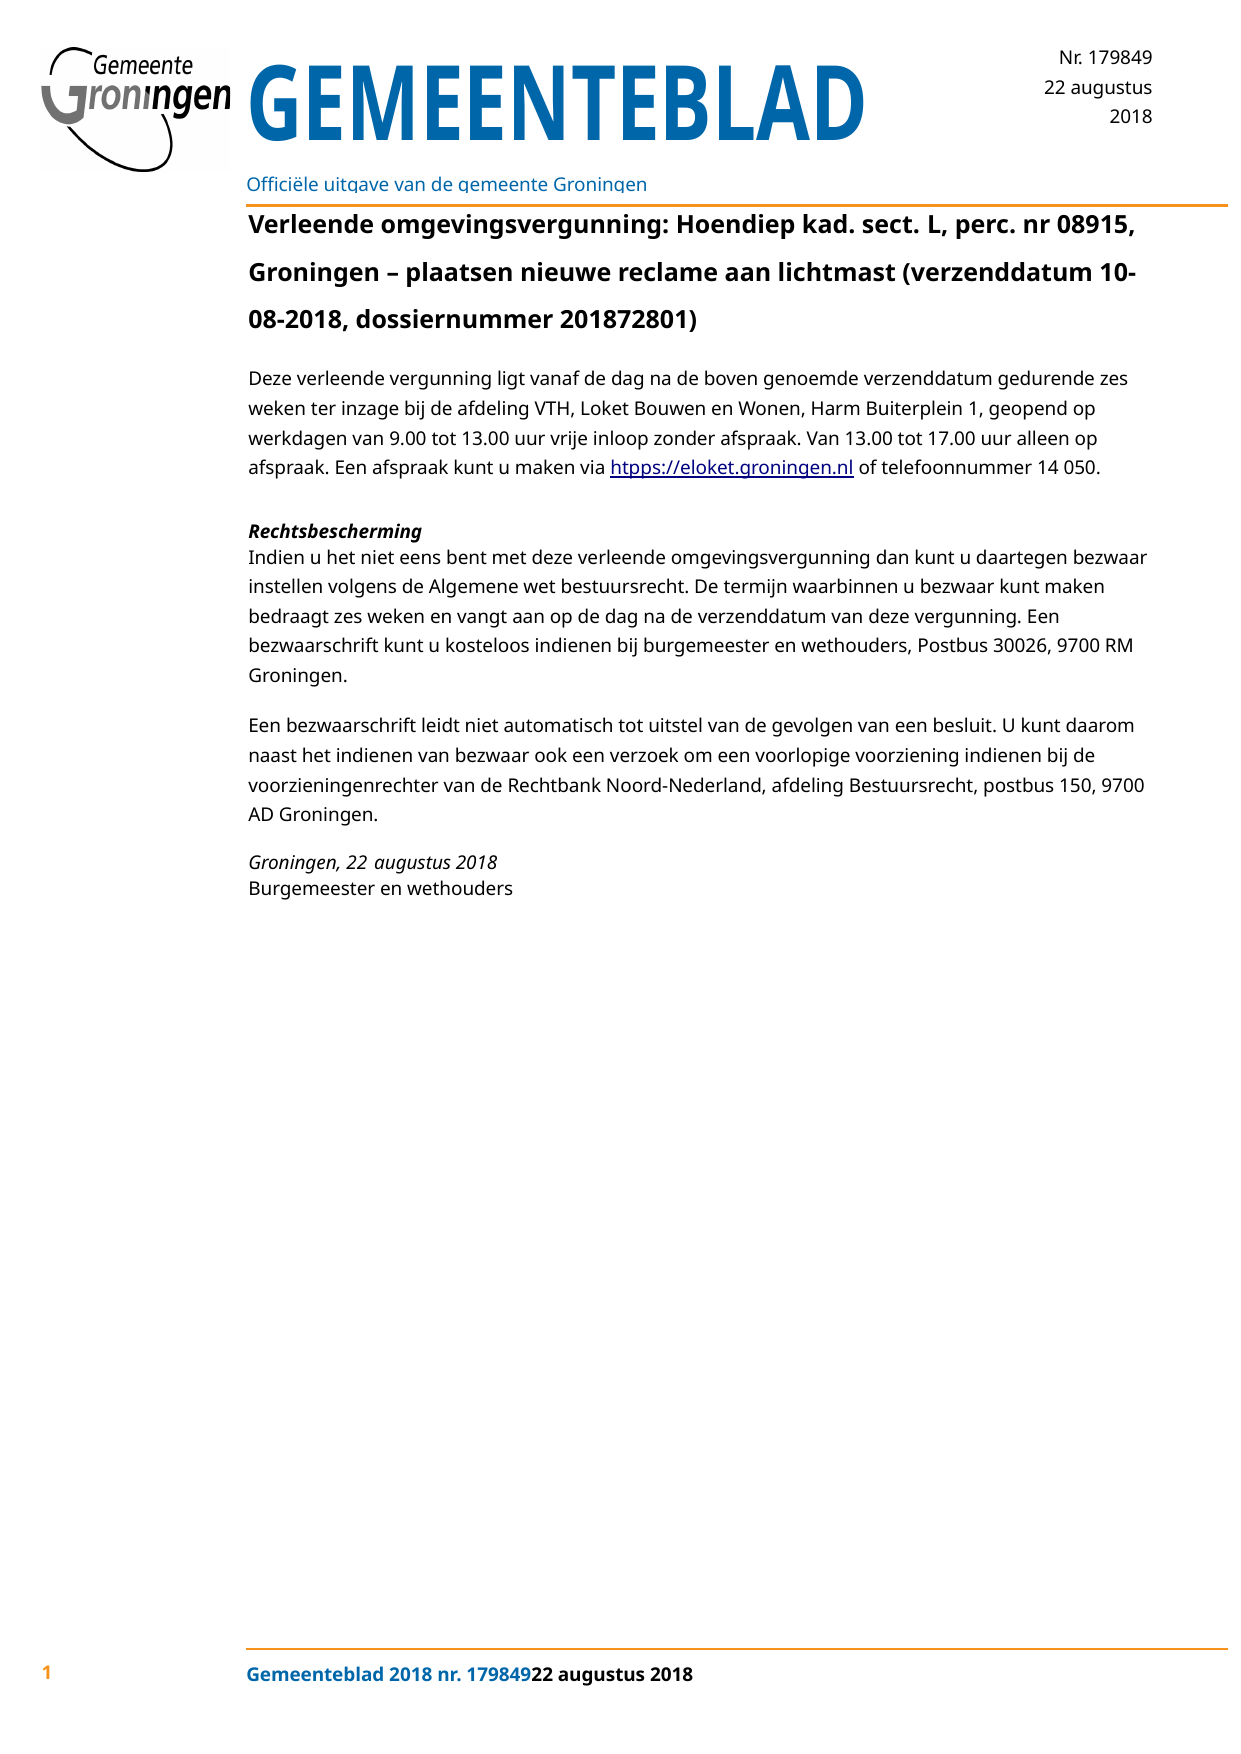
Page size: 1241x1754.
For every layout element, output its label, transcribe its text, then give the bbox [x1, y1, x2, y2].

text Verleende omgevingsvergunning: Hoendiep kad. sect. L, perc. nr 08915, Groningen – plaatsen nieuwe reclame aan lichtmast (verzenddatum 10-08-2018, dossiernummer 201872801) [248, 207, 1152, 336]
text Rechtsbescherming [248, 518, 1152, 544]
text Deze verleende vergunning ligt vanaf de dag na de boven genoemde verzenddatum gedurende zes weken ter inzage bij de afdeling VTH, Loket Bouwen en Wonen, Harm Buiterplein 1, geopend op werkdagen van 9.00 tot 13.00 uur vrije inloop zonder afspraak. Van 13.00 tot 17.00 uur alleen op afspraak. Een afspraak kunt u maken via htpps://eloket.groningen.nl of telefoonnummer 14 050. [248, 366, 1152, 480]
text Burgemeester en wethouders [248, 875, 1152, 901]
text Een bezwaarschrift leidt niet automatisch tot uitstel van de gevolgen van een besluit. U kunt daarom naast het indienen van bezwaar ook een verzoek om een voorlopige voorziening indienen bij de voorzieningenrechter van de Rechtbank Noord-Nederland, afdeling Bestuursrecht, postbus 150, 9700 AD Groningen. [248, 713, 1152, 827]
text Groningen, 22 augustus 2018 [248, 849, 1152, 875]
picture [41, 47, 231, 172]
text Indien u het niet eens bent met deze verleende omgevingsvergunning dan kunt u daartegen bezwaar instellen volgens de Algemene wet bestuursrecht. De termijn waarbinnen u bezwaar kunt maken bedraagt zes weken en vangt aan op de dag na de verzenddatum van deze vergunning. Een bezwaarschrift kunt u kosteloos indienen bij burgemeester en wethouders, Postbus 30026, 9700 RM Groningen. [248, 544, 1152, 688]
